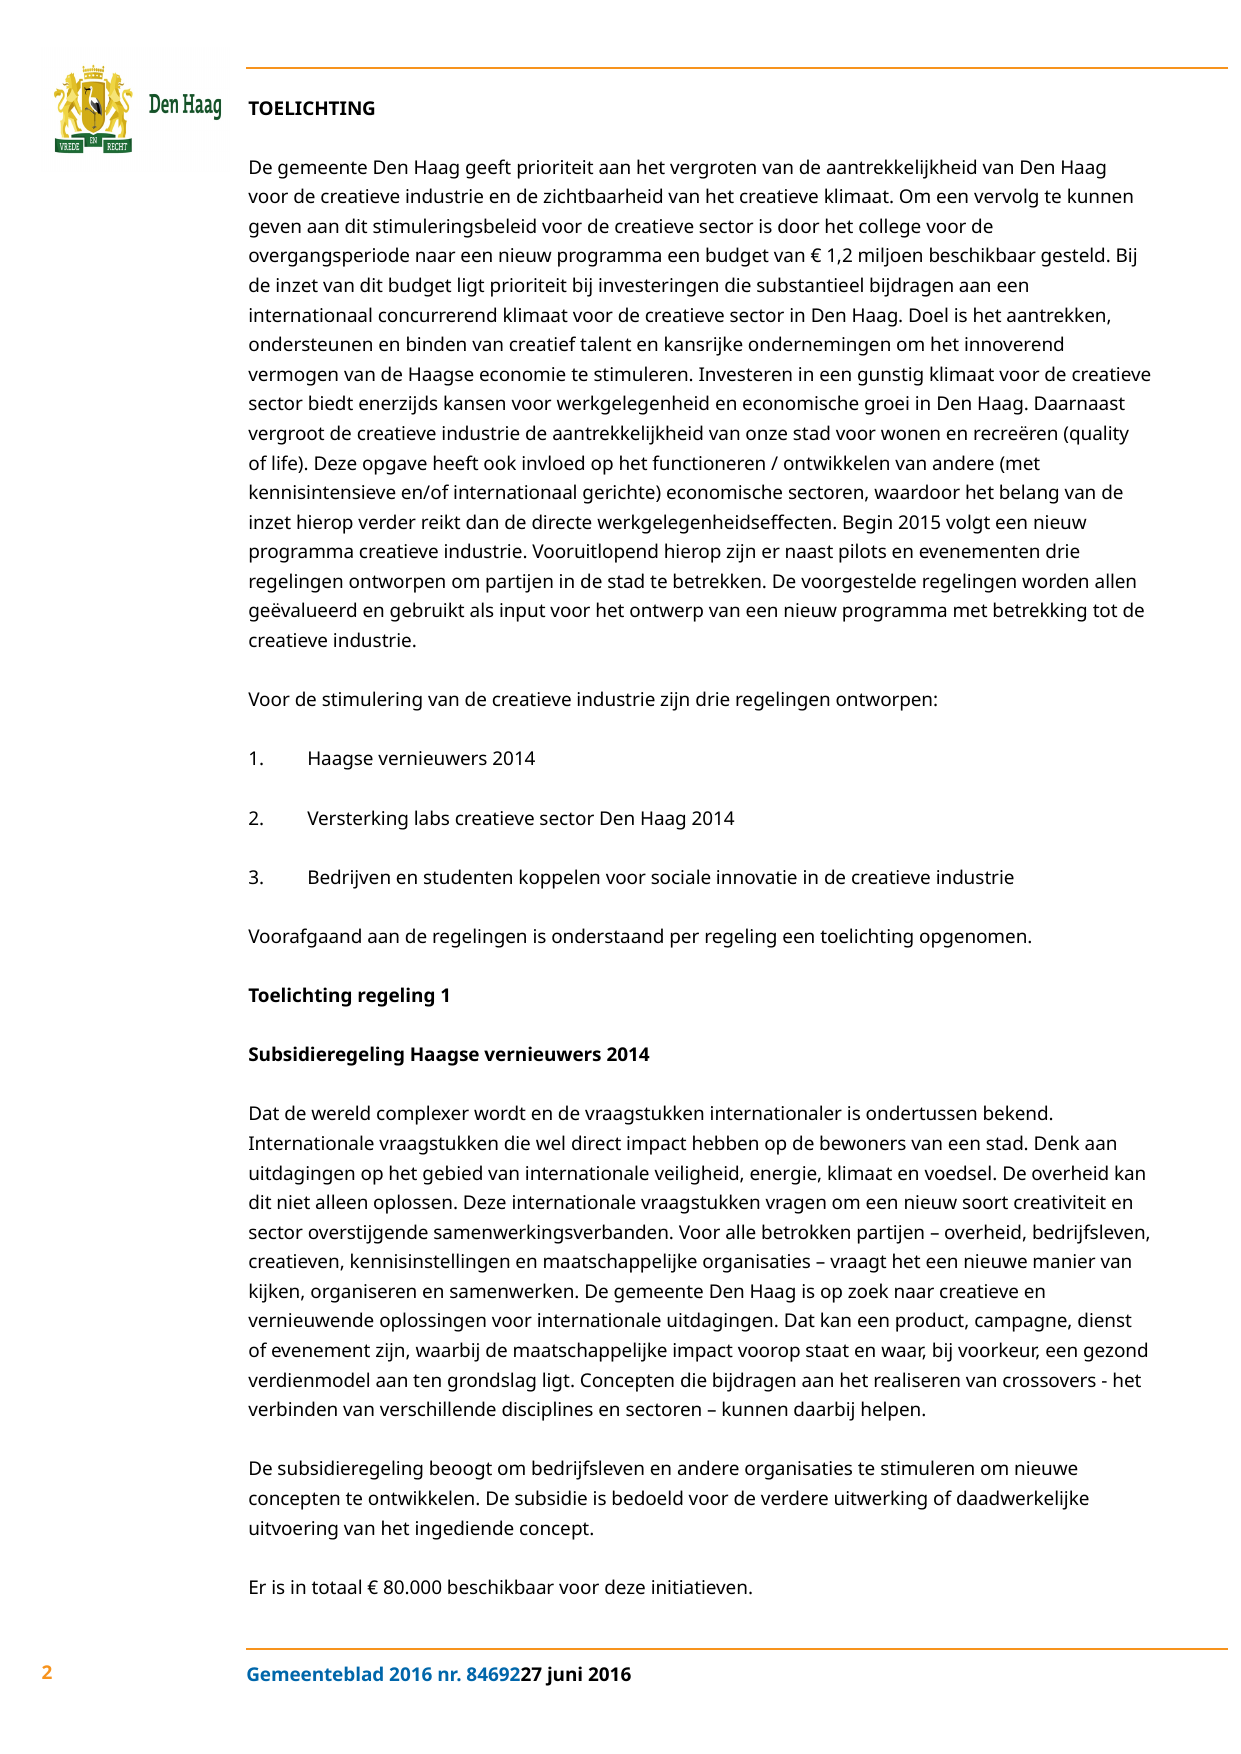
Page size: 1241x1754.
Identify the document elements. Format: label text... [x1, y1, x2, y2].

text De gemeente Den Haag geeft prioriteit aan het vergroten van de aantrekkelijkheid van Den Haag voor de creatieve industrie en de zichtbaarheid van het creatieve klimaat. Om een vervolg te kunnen geven aan dit stimuleringsbeleid voor de creatieve sector is door het college voor de overgangsperiode naar een nieuw programma een budget van € 1,2 miljoen beschikbaar gesteld. Bij de inzet van dit budget ligt prioriteit bij investeringen die substantieel bijdragen aan een internationaal concurrerend klimaat voor de creatieve sector in Den Haag. Doel is het aantrekken, ondersteunen en binden van creatief talent en kansrijke ondernemingen om het innoverend vermogen van de Haagse economie te stimuleren. Investeren in een gunstig klimaat voor de creatieve sector biedt enerzijds kansen voor werkgelegenheid en economische groei in Den Haag. Daarnaast vergroot de creatieve industrie de aantrekkelijkheid van onze stad voor wonen en recreëren (quality of life). Deze opgave heeft ook invloed op het functioneren / ontwikkelen van andere (met kennisintensieve en/of internationaal gerichte) economische sectoren, waardoor het belang van de inzet hierop verder reikt dan de directe werkgelegenheidseffecten. Begin 2015 volgt een nieuw programma creatieve industrie. Vooruitlopend hierop zijn er naast pilots en evenementen drie regelingen ontworpen om partijen in de stad te betrekken. De voorgestelde regelingen worden allen geëvalueerd en gebruikt als input voor het ontwerp van een nieuw programma met betrekking tot de creatieve industrie. [248, 154, 1152, 653]
text Voorafgaand aan de regelingen is onderstaand per regeling een toelichting opgenomen. [248, 923, 1152, 949]
text TOELICHTING [248, 95, 1152, 121]
list Haagse vernieuwers 2014 [248, 746, 1152, 771]
text Voor de stimulering van de creatieve industrie zijn drie regelingen ontworpen: [248, 686, 1152, 712]
text Subsidieregeling Haagse vernieuwers 2014 [248, 1041, 1152, 1067]
text Dat de wereld complexer wordt en de vraagstukken internationaler is ondertussen bekend. Internationale vraagstukken die wel direct impact hebben op de bewoners van een stad. Denk aan uitdagingen op het gebied van internationale veiligheid, energie, klimaat en voedsel. De overheid kan dit niet alleen oplossen. Deze internationale vraagstukken vragen om een nieuw soort creativiteit en sector overstijgende samenwerkingsverbanden. Voor alle betrokken partijen – overheid, bedrijfsleven, creatieven, kennisinstellingen en maatschappelijke organisaties – vraagt het een nieuwe manier van kijken, organiseren en samenwerken. De gemeente Den Haag is op zoek naar creatieve en vernieuwende oplossingen voor internationale uitdagingen. Dat kan een product, campagne, dienst of evenement zijn, waarbij de maatschappelijke impact voorop staat en waar, bij voorkeur, een gezond verdienmodel aan ten grondslag ligt. Concepten die bijdragen aan het realiseren van crossovers - het verbinden van verschillende disciplines en sectoren – kunnen daarbij helpen. [248, 1101, 1152, 1422]
list Versterking labs creatieve sector Den Haag 2014 [248, 805, 1152, 831]
picture [41, 47, 231, 172]
text De subsidieregeling beoogt om bedrijfsleven en andere organisaties te stimuleren om nieuwe concepten te ontwikkelen. De subsidie is bedoeld voor de verdere uitwerking of daadwerkelijke uitvoering van het ingediende concept. [248, 1456, 1152, 1541]
text Toelichting regeling 1 [248, 982, 1152, 1008]
list Bedrijven en studenten koppelen voor sociale innovatie in de creatieve industrie [248, 864, 1152, 890]
text Er is in totaal € 80.000 beschikbaar voor deze initiatieven. [248, 1574, 1152, 1600]
